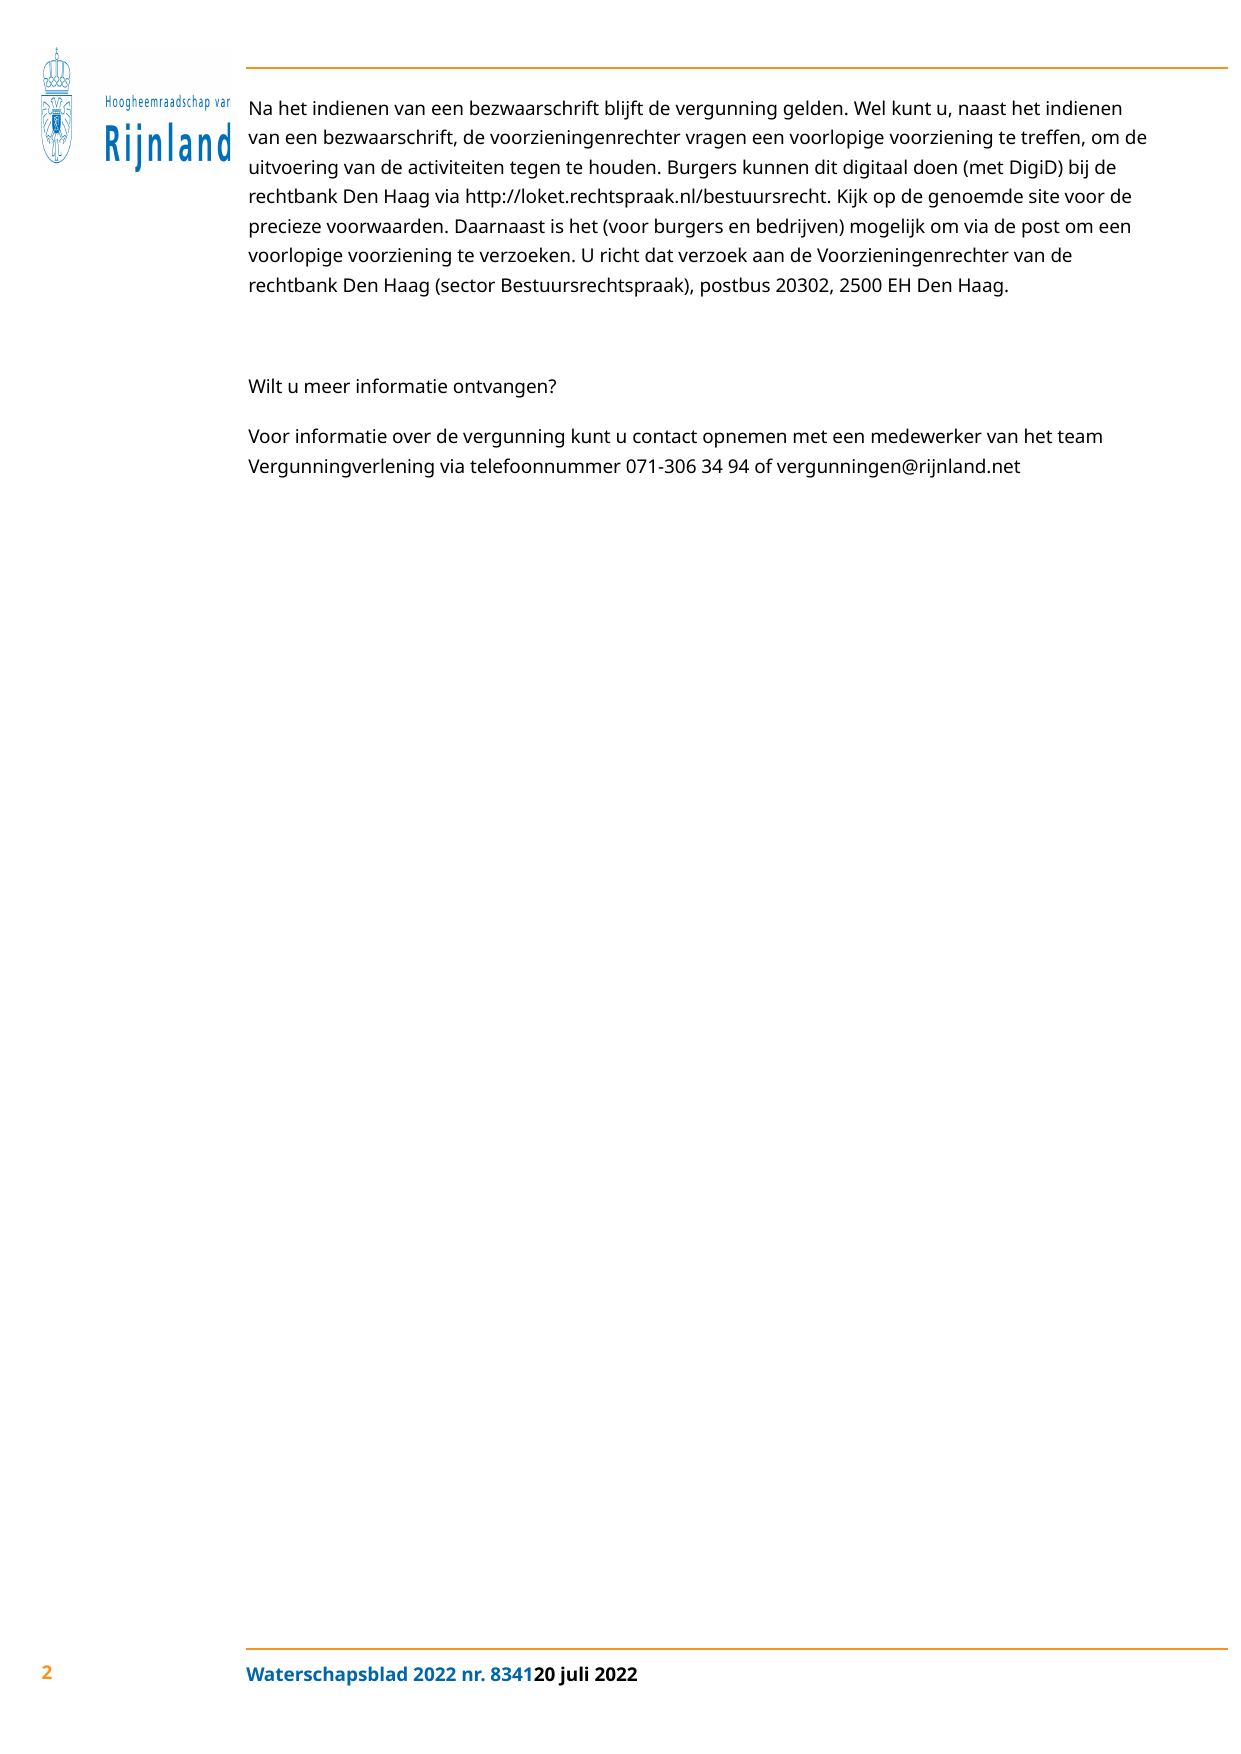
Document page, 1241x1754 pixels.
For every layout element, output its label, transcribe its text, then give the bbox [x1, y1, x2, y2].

text Na het indienen van een bezwaarschrift blijft de vergunning gelden. Wel kunt u, naast het indienen van een bezwaarschrift, de voorzieningenrechter vragen een voorlopige voorziening te treffen, om de uitvoering van de activiteiten tegen te houden. Burgers kunnen dit digitaal doen (met DigiD) bij de rechtbank Den Haag via http://loket.rechtspraak.nl/bestuursrecht. Kijk op de genoemde site voor de precieze voorwaarden. Daarnaast is het (voor burgers en bedrijven) mogelijk om via de post om een voorlopige voorziening te verzoeken. U richt dat verzoek aan de Voorzieningenrechter van de rechtbank Den Haag (sector Bestuursrechtspraak), postbus 20302, 2500 EH Den Haag. [248, 95, 1152, 298]
text Voor informatie over de vergunning kunt u contact opnemen met een medewerker van het team Vergunningverlening via telefoonnummer 071-306 34 94 of vergunningen@rijnland.net [248, 423, 1152, 479]
picture [41, 47, 231, 172]
text Wilt u meer informatie ontvangen? [248, 373, 1152, 399]
